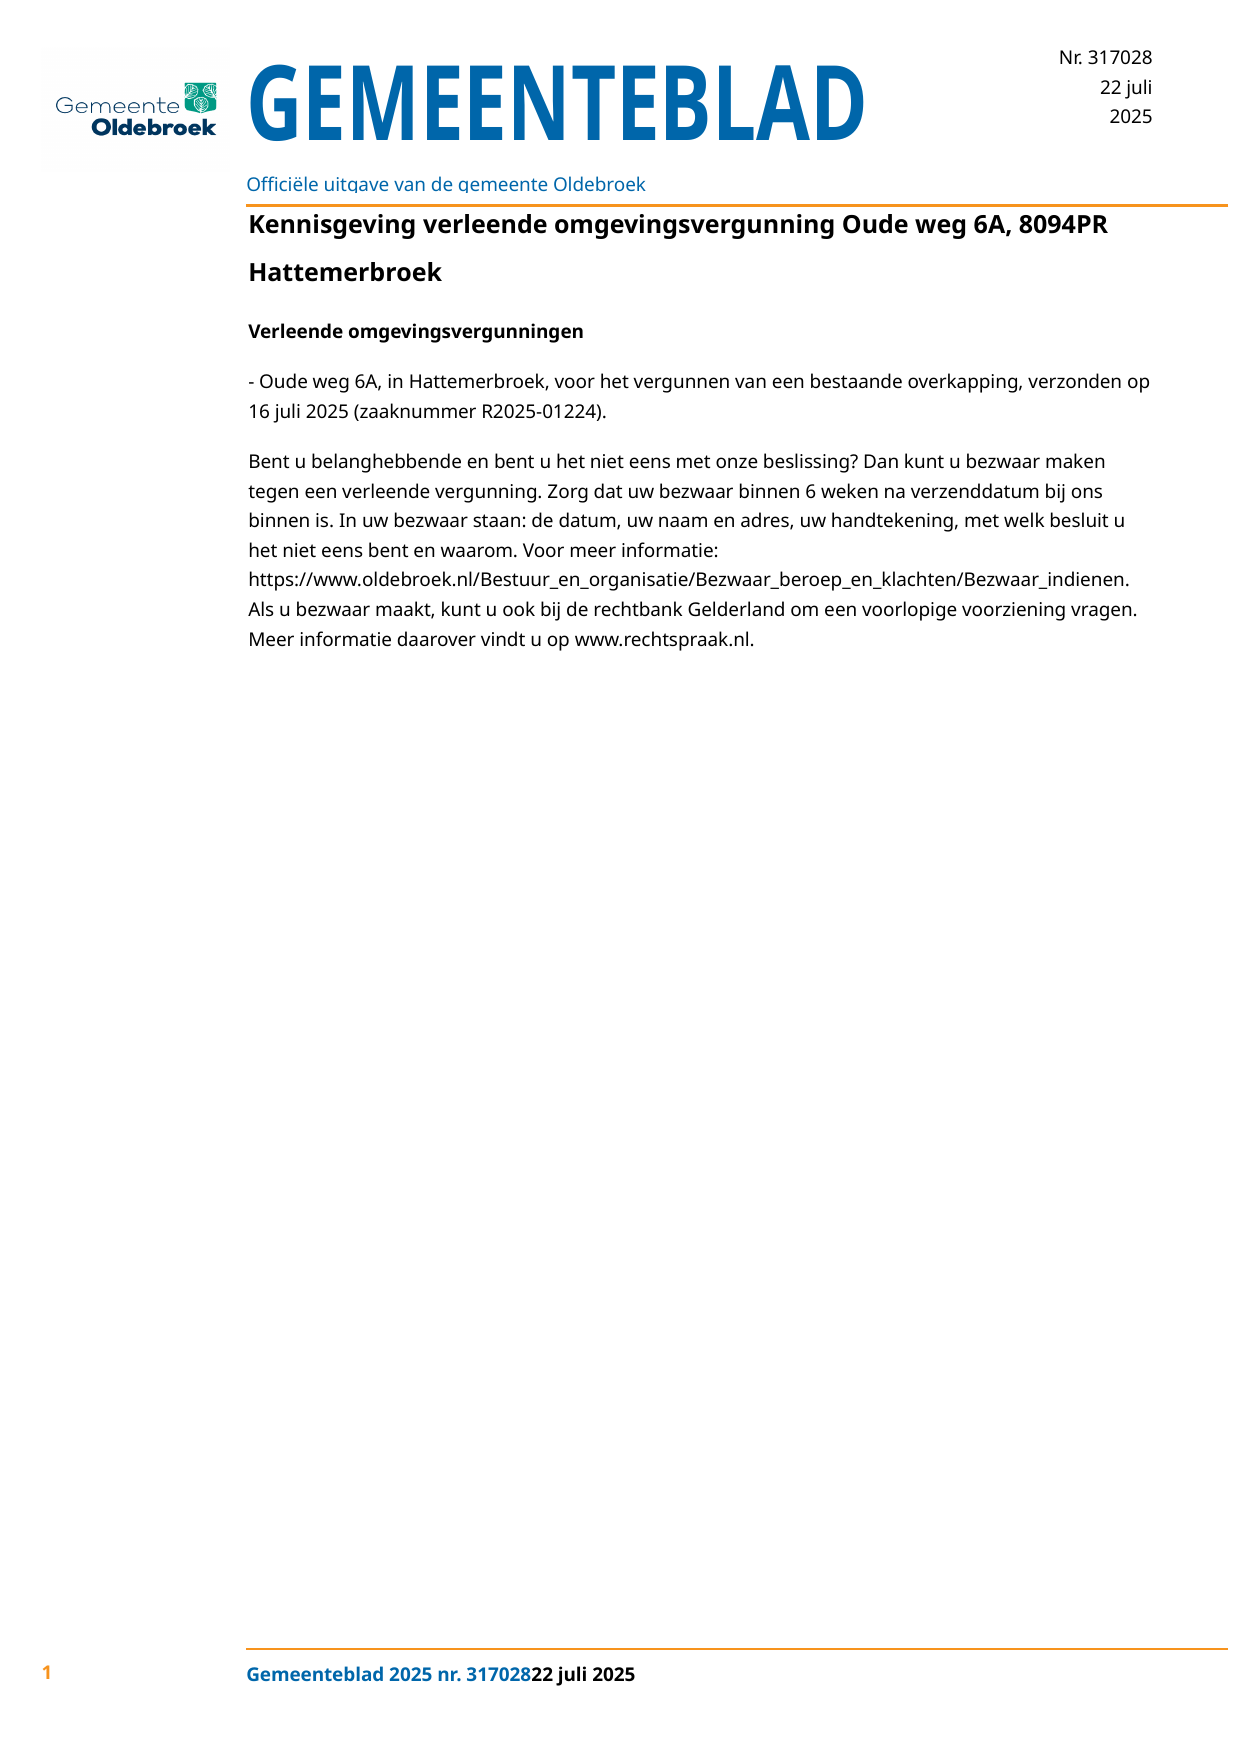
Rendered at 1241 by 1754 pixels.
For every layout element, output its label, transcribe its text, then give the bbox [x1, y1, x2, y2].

text - Oude weg 6A, in Hattemerbroek, voor het vergunnen van een bestaande overkapping, verzonden op 16 juli 2025 (zaaknummer R2025-01224). [248, 368, 1152, 424]
text Kennisgeving verleende omgevingsvergunning Oude weg 6A, 8094PR Hattemerbroek [248, 207, 1152, 288]
picture [41, 47, 231, 172]
text Bent u belanghebbende en bent u het niet eens met onze beslissing? Dan kunt u bezwaar maken tegen een verleende vergunning. Zorg dat uw bezwaar binnen 6 weken na verzenddatum bij ons binnen is. In uw bezwaar staan: de datum, uw naam en adres, uw handtekening, met welk besluit u het niet eens bent en waarom. Voor meer informatie: https://www.oldebroek.nl/Bestuur_en_organisatie/Bezwaar_beroep_en_klachten/Bezwaar_indienen. Als u bezwaar maakt, kunt u ook bij de rechtbank Gelderland om een voorlopige voorziening vragen. Meer informatie daarover vindt u op www.rechtspraak.nl. [248, 448, 1152, 652]
text Verleende omgevingsvergunningen [248, 318, 1152, 344]
